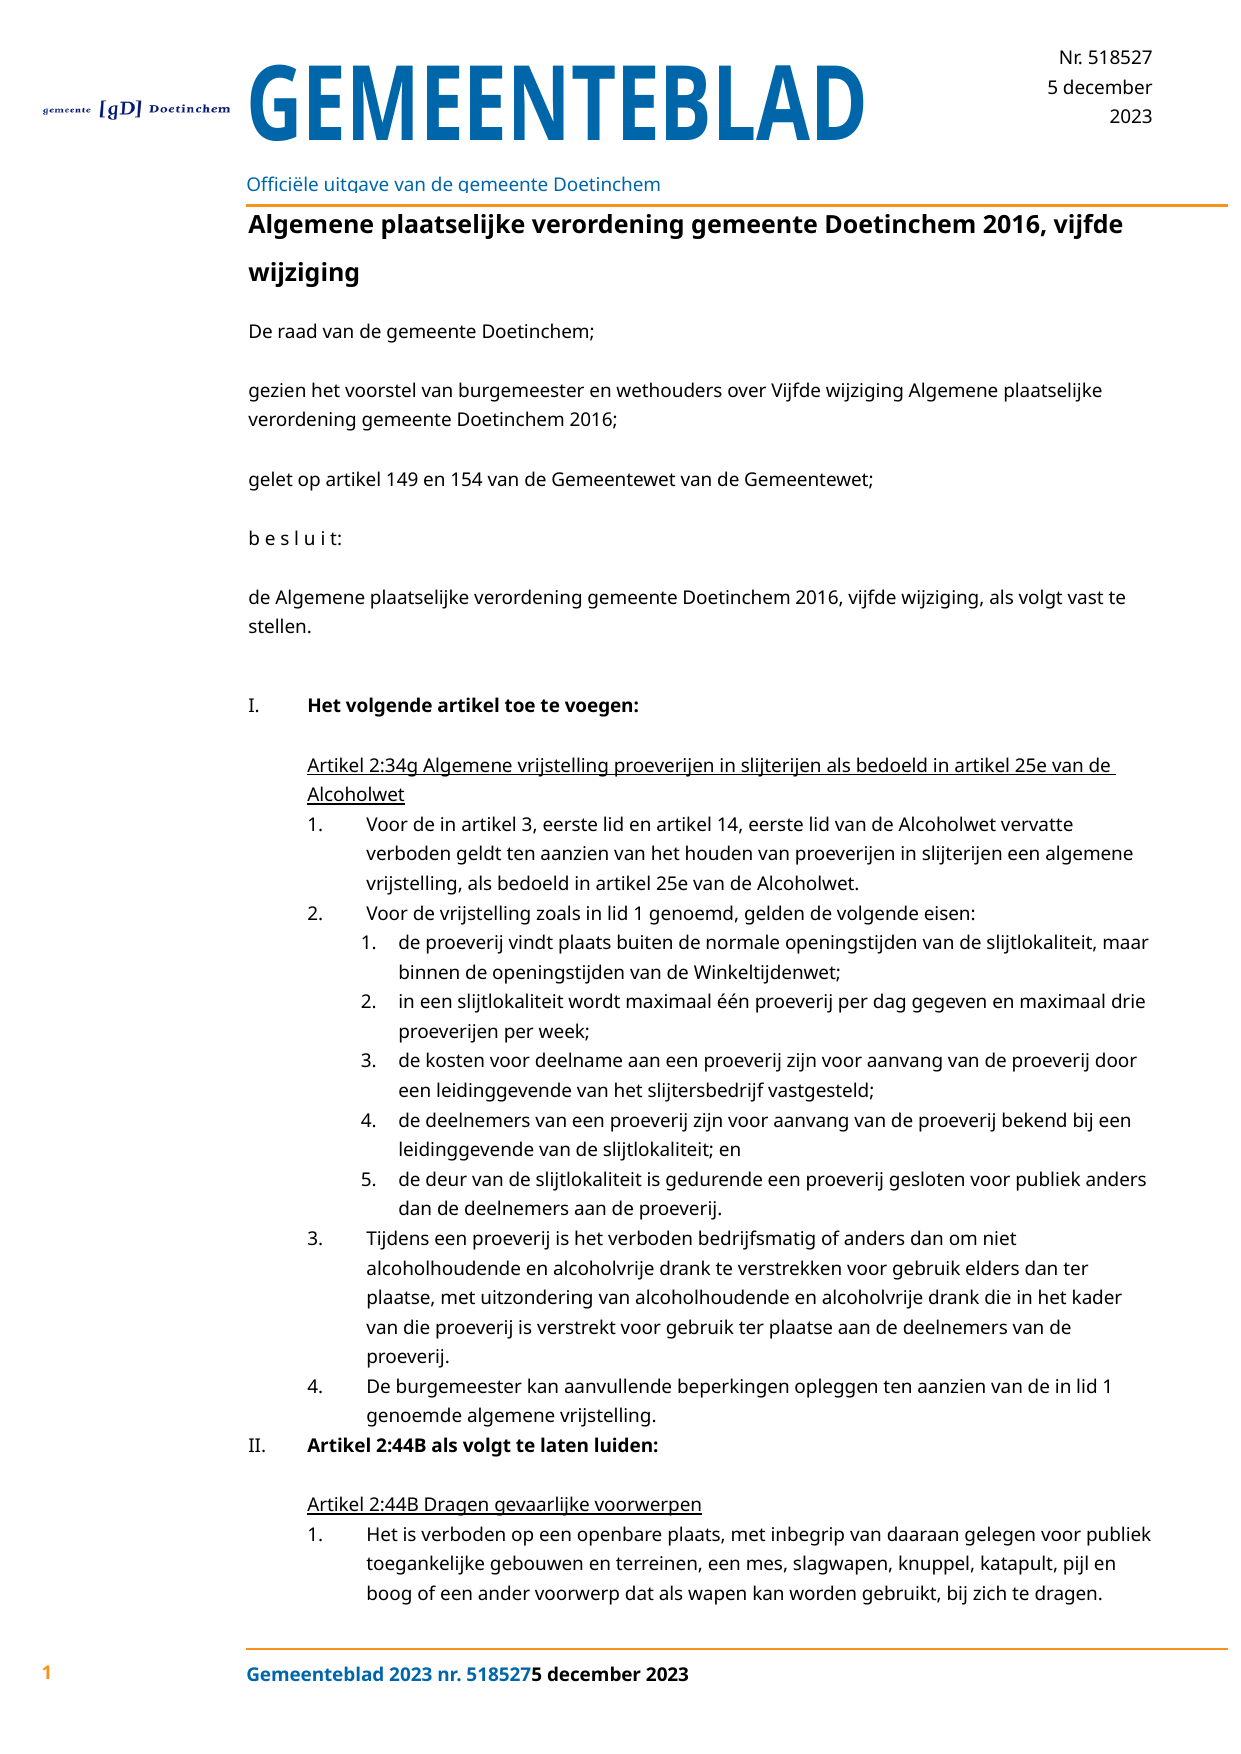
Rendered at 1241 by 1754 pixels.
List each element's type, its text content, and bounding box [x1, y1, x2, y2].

picture [41, 47, 231, 172]
list Voor de vrijstelling zoals in lid 1 genoemd, gelden de volgende eisen: [307, 900, 1152, 925]
text de Algemene plaatselijke verordening gemeente Doetinchem 2016, vijfde wijziging, als volgt vast te stellen. [248, 584, 1152, 639]
list Tijdens een proeverij is het verboden bedrijfsmatig of anders dan om niet alcoholhoudende en alcoholvrije drank te verstrekken voor gebruik elders dan ter plaatse, met uitzondering van alcoholhoudende en alcoholvrije drank die in het kader van die proeverij is verstrekt voor gebruik ter plaatse aan de deelnemers van de proeverij. [307, 1225, 1152, 1369]
list De burgemeester kan aanvullende beperkingen opleggen ten aanzien van de in lid 1 genoemde algemene vrijstelling. [307, 1373, 1152, 1428]
text De raad van de gemeente Doetinchem; [248, 318, 1152, 344]
list Voor de in artikel 3, eerste lid en artikel 14, eerste lid van de Alcoholwet vervatte verboden geldt ten aanzien van het houden van proeverijen in slijterijen een algemene vrijstelling, als bedoeld in artikel 25e van de Alcoholwet. [307, 811, 1152, 896]
list de deelnemers van een proeverij zijn voor aanvang van de proeverij bekend bij een leidinggevende van de slijtlokaliteit; en [361, 1107, 1152, 1162]
list de proeverij vindt plaats buiten de normale openingstijden van de slijtlokaliteit, maar binnen de openingstijden van de Winkeltijdenwet; [361, 929, 1152, 984]
list in een slijtlokaliteit wordt maximaal één proeverij per dag gegeven en maximaal drie proeverijen per week; [361, 988, 1152, 1044]
list Het volgende artikel toe te voegen: [248, 693, 1152, 718]
text gelet op artikel 149 en 154 van de Gemeentewet van de Gemeentewet; [248, 466, 1152, 492]
list Artikel 2:34g Algemene vrijstelling proeverijen in slijterijen als bedoeld in artikel 25e van de Alcoholwet [248, 752, 1152, 807]
list de kosten voor deelname aan een proeverij zijn voor aanvang van de proeverij door een leidinggevende van het slijtersbedrijf vastgesteld; [361, 1048, 1152, 1103]
text b e s l u i t: [248, 525, 1152, 551]
text Algemene plaatselijke verordening gemeente Doetinchem 2016, vijfde wijziging [248, 207, 1152, 288]
text gezien het voorstel van burgemeester en wethouders over Vijfde wijziging Algemene plaatselijke verordening gemeente Doetinchem 2016; [248, 377, 1152, 432]
list Artikel 2:44B Dragen gevaarlijke voorwerpen [248, 1491, 1152, 1517]
list Het is verboden op een openbare plaats, met inbegrip van daaraan gelegen voor publiek toegankelijke gebouwen en terreinen, een mes, slagwapen, knuppel, katapult, pijl en boog of een ander voorwerp dat als wapen kan worden gebruikt, bij zich te dragen. [307, 1521, 1152, 1606]
list de deur van de slijtlokaliteit is gedurende een proeverij gesloten voor publiek anders dan de deelnemers aan de proeverij. [361, 1166, 1152, 1221]
list Artikel 2:44B als volgt te laten luiden: [248, 1432, 1152, 1458]
